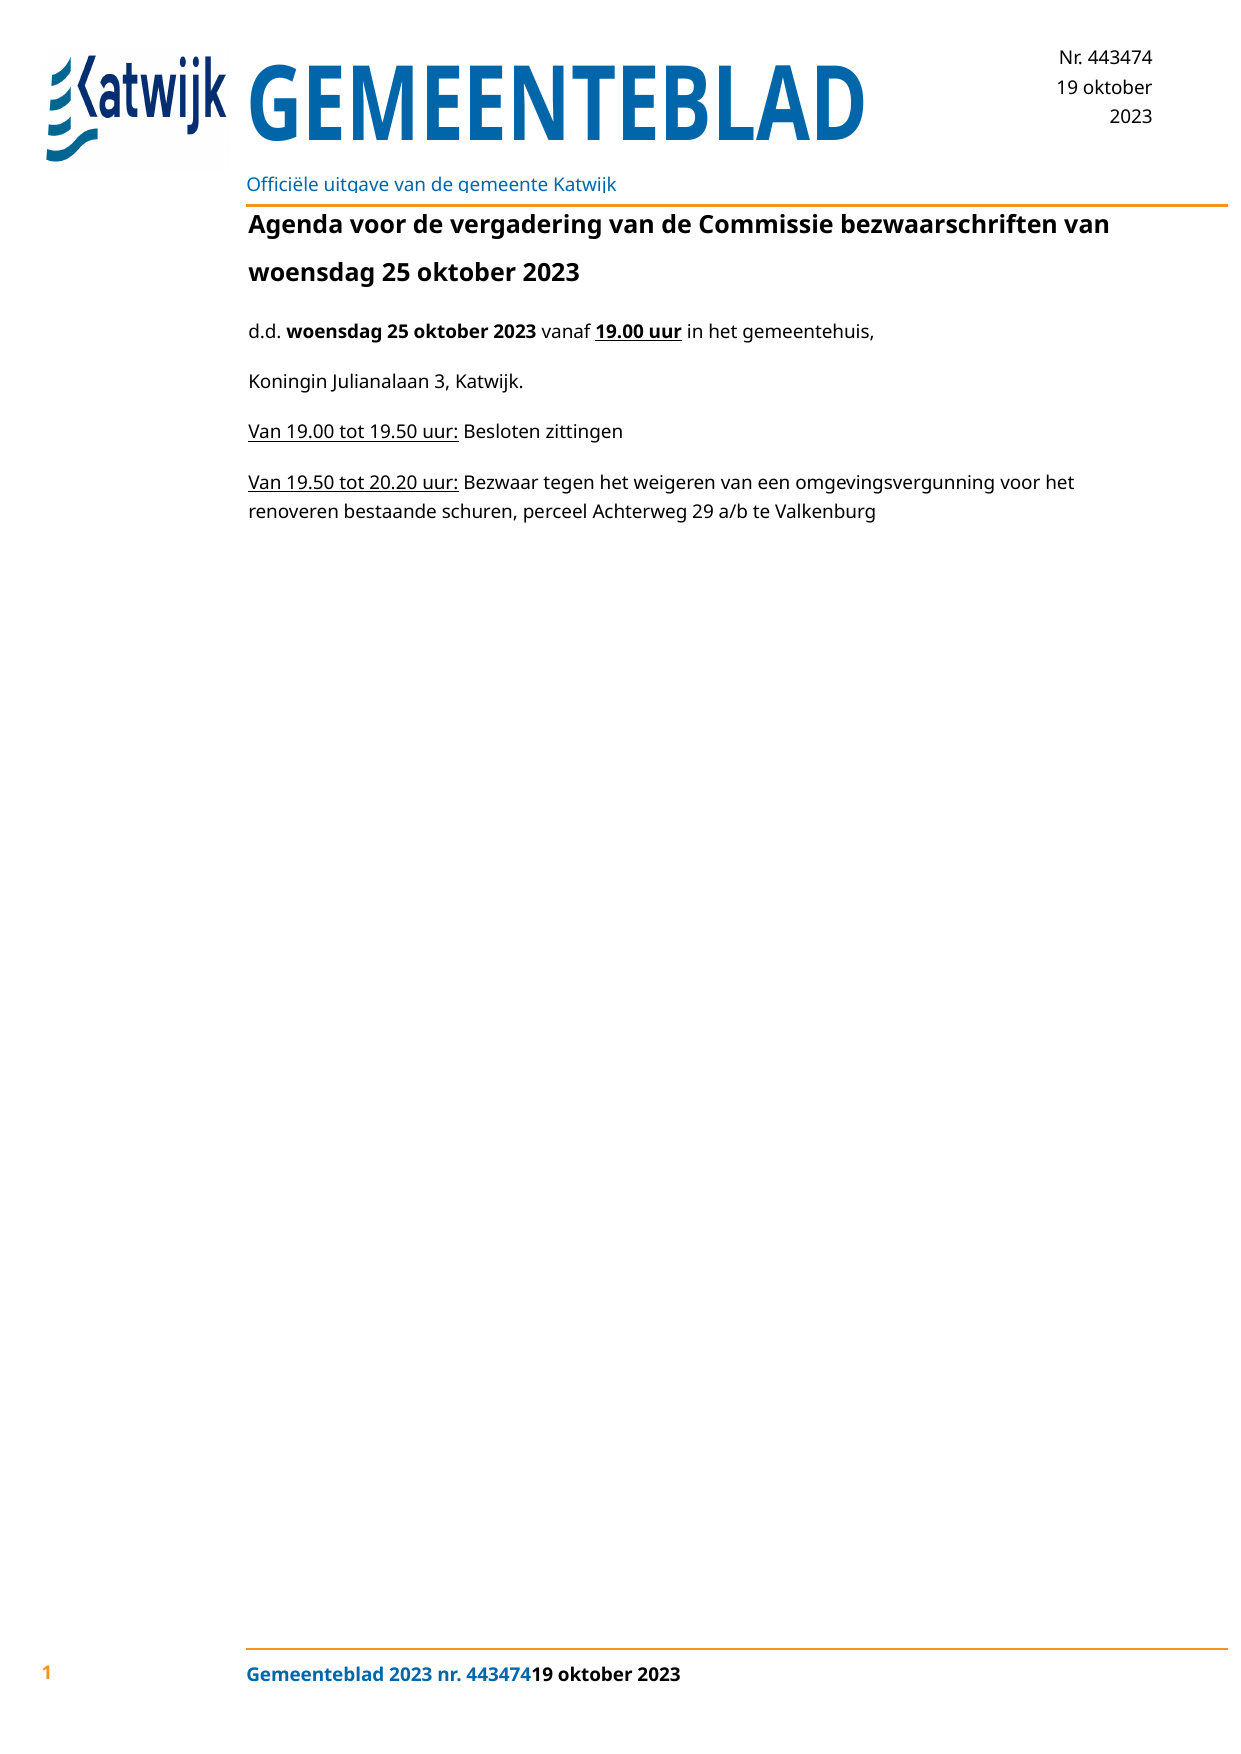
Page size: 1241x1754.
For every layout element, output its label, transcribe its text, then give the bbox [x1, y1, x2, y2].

text Koningin Julianalaan 3, Katwijk. [248, 368, 1152, 394]
text Agenda voor de vergadering van de Commissie bezwaarschriften van woensdag 25 oktober 2023 [248, 207, 1152, 288]
text Van 19.50 tot 20.20 uur: Bezwaar tegen het weigeren van een omgevingsvergunning voor het renoveren bestaande schuren, perceel Achterweg 29 a/b te Valkenburg [248, 469, 1152, 524]
picture [41, 47, 231, 172]
text Van 19.00 tot 19.50 uur: Besloten zittingen [248, 419, 1152, 444]
text d.d. woensdag 25 oktober 2023 vanaf 19.00 uur in het gemeentehuis, [248, 318, 1152, 344]
